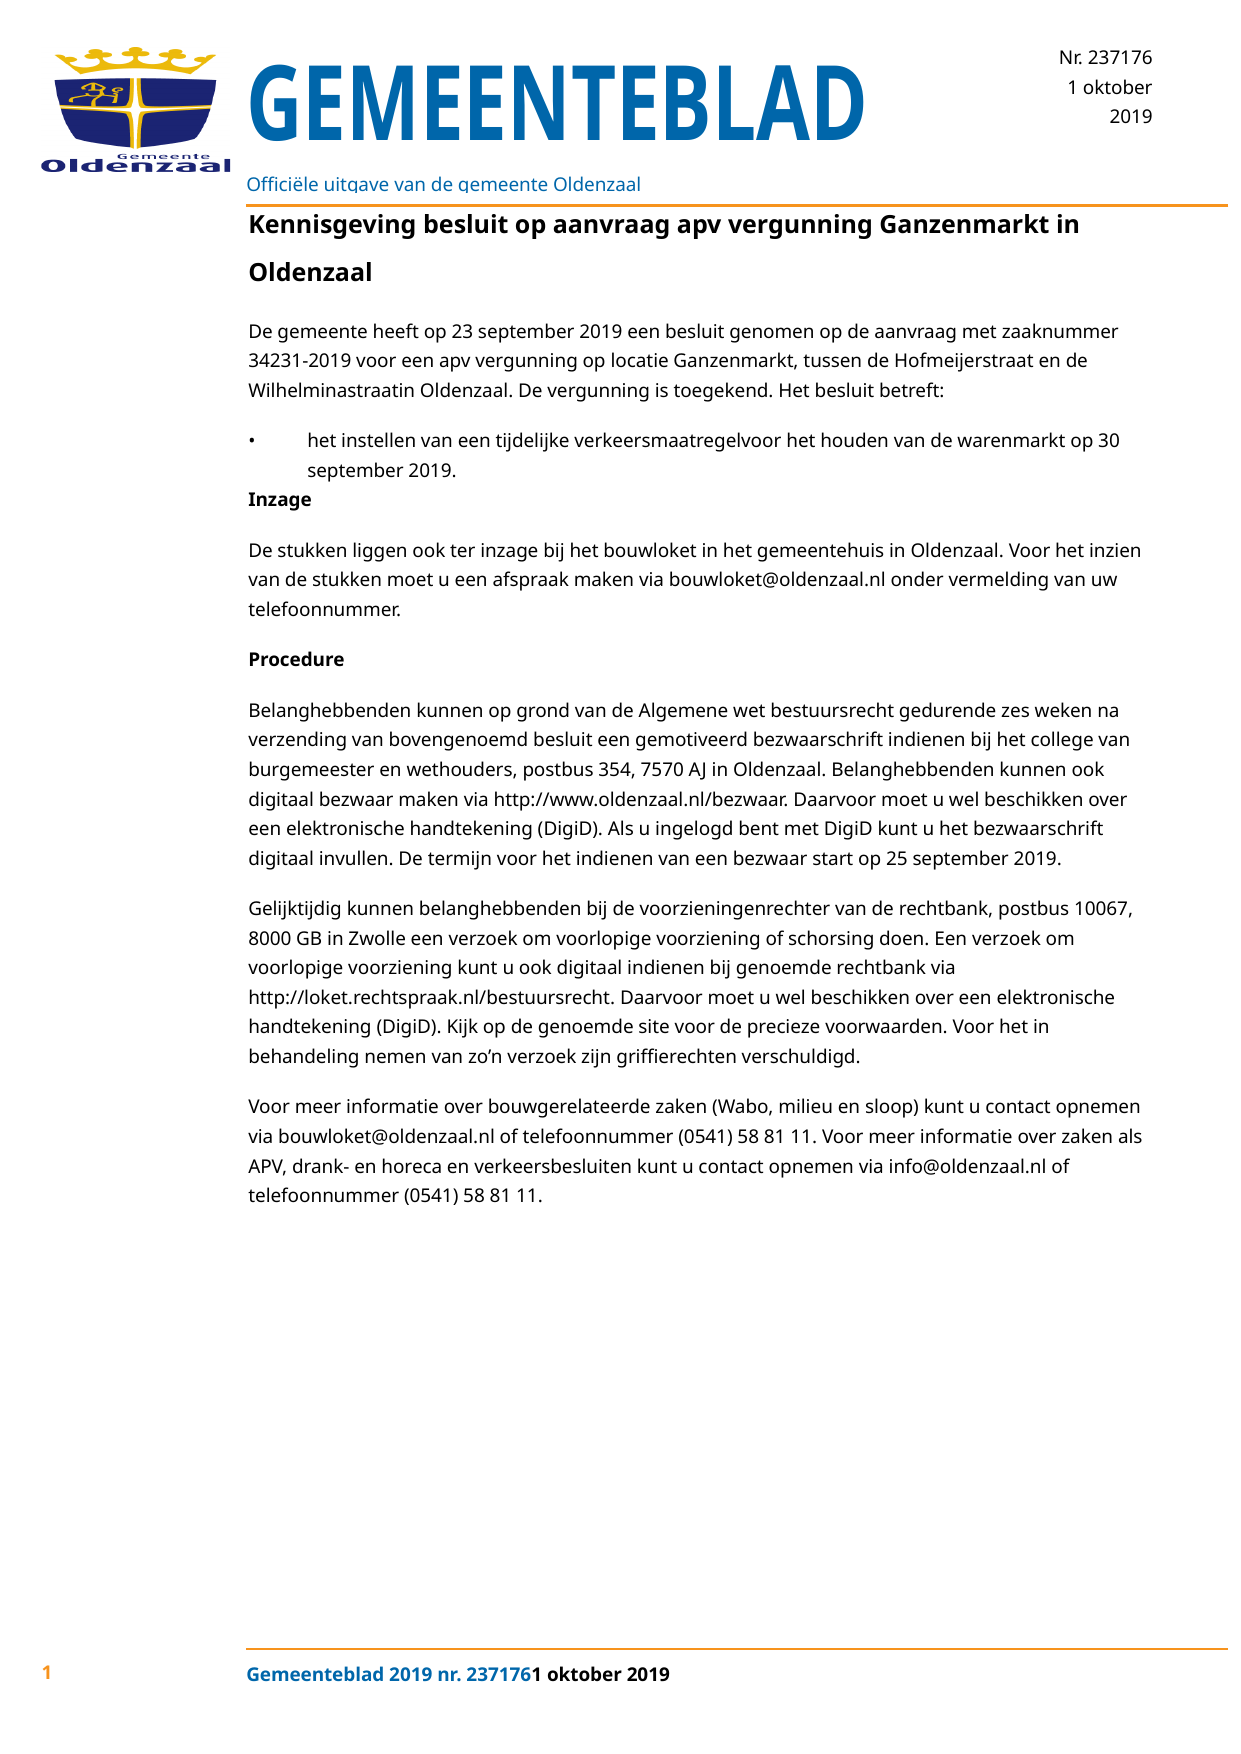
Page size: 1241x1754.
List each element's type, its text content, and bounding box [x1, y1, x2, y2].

text De gemeente heeft op 23 september 2019 een besluit genomen op de aanvraag met zaaknummer 34231-2019 voor een apv vergunning op locatie Ganzenmarkt, tussen de Hofmeijerstraat en de Wilhelminastraatin Oldenzaal. De vergunning is toegekend. Het besluit betreft: [248, 318, 1152, 403]
text Voor meer informatie over bouwgerelateerde zaken (Wabo, milieu en sloop) kunt u contact opnemen via bouwloket@oldenzaal.nl of telefoonnummer (0541) 58 81 11. Voor meer informatie over zaken als APV, drank- en horeca en verkeersbesluiten kunt u contact opnemen via info@oldenzaal.nl of telefoonnummer (0541) 58 81 11. [248, 1094, 1152, 1208]
text Belanghebbenden kunnen op grond van de Algemene wet bestuursrecht gedurende zes weken na verzending van bovengenoemd besluit een gemotiveerd bezwaarschrift indienen bij het college van burgemeester en wethouders, postbus 354, 7570 AJ in Oldenzaal. Belanghebbenden kunnen ook digitaal bezwaar maken via http://www.oldenzaal.nl/bezwaar. Daarvoor moet u wel beschikken over een elektronische handtekening (DigiD). Als u ingelogd bent met DigiD kunt u het bezwaarschrift digitaal invullen. De termijn voor het indienen van een bezwaar start op 25 september 2019. [248, 697, 1152, 871]
text Inzage [248, 487, 1152, 512]
list het instellen van een tijdelijke verkeersmaatregelvoor het houden van de warenmarkt op 30 september 2019. [248, 427, 1152, 483]
text Gelijktijdig kunnen belanghebbenden bij de voorzieningenrechter van de rechtbank, postbus 10067, 8000 GB in Zwolle een verzoek om voorlopige voorziening of schorsing doen. Een verzoek om voorlopige voorziening kunt u ook digitaal indienen bij genoemde rechtbank via http://loket.rechtspraak.nl/bestuursrecht. Daarvoor moet u wel beschikken over een elektronische handtekening (DigiD). Kijk op de genoemde site voor de precieze voorwaarden. Voor het in behandeling nemen van zo’n verzoek zijn griffierechten verschuldigd. [248, 895, 1152, 1069]
picture [41, 47, 231, 172]
text Procedure [248, 647, 1152, 672]
text De stukken liggen ook ter inzage bij het bouwloket in het gemeentehuis in Oldenzaal. Voor het inzien van de stukken moet u een afspraak maken via bouwloket@oldenzaal.nl onder vermelding van uw telefoonnummer. [248, 537, 1152, 622]
text Kennisgeving besluit op aanvraag apv vergunning Ganzenmarkt in Oldenzaal [248, 207, 1152, 288]
